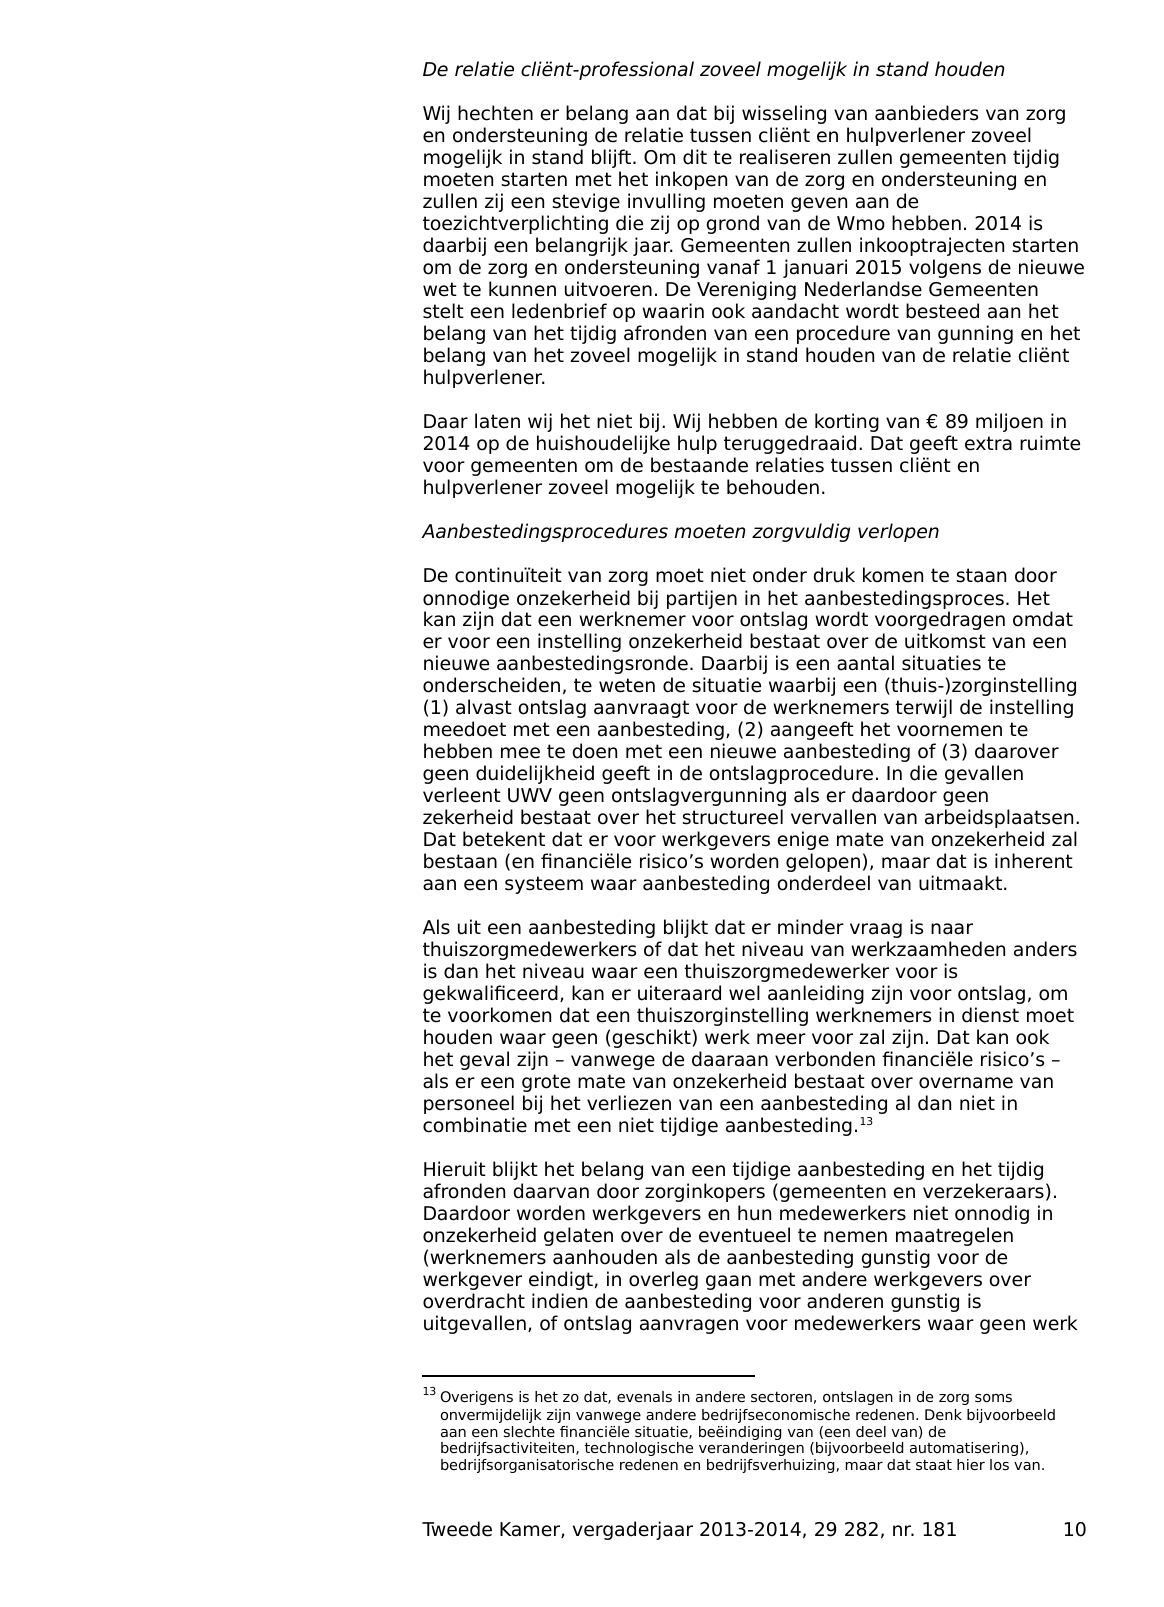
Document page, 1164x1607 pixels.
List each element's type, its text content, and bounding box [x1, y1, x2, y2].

text Overigens is het zo dat, evenals in andere sectoren, ontslagen in de zorg soms onvermijdelijk zijn vanwege andere bedrijfseconomische redenen. Denk bijvoorbeeld aan een slechte financiële situatie, beëindiging van (een deel van) de bedrijfsactiviteiten, technologische veranderingen (bijvoorbeeld automatisering), bedrijfsorganisatorische redenen en bedrijfsverhuizing, maar dat staat hier los van. [422, 1385, 1087, 1474]
subtitle De relatie cliënt-professional zoveel mogelijk in stand houden [422, 59, 1087, 81]
text De continuïteit van zorg moet niet onder druk komen te staan door onnodige onzekerheid bij partijen in het aanbestedingsproces. Het kan zijn dat een werknemer voor ontslag wordt voorgedragen omdat er voor een instelling onzekerheid bestaat over de uitkomst van een nieuwe aanbestedingsronde. Daarbij is een aantal situaties te onderscheiden, te weten de situatie waarbij een (thuis-)zorginstelling (1) alvast ontslag aanvraagt voor de werknemers terwijl de instelling meedoet met een aanbesteding, (2) aangeeft het voornemen te hebben mee te doen met een nieuwe aanbesteding of (3) daarover geen duidelijkheid geeft in de ontslagprocedure. In die gevallen verleent UWV geen ontslagvergunning als er daardoor geen zekerheid bestaat over het structureel vervallen van arbeidsplaatsen. Dat betekent dat er voor werkgevers enige mate van onzekerheid zal bestaan (en financiële risico’s worden gelopen), maar dat is inherent aan een systeem waar aanbesteding onderdeel van uitmaakt. [422, 565, 1087, 895]
text Als uit een aanbesteding blijkt dat er minder vraag is naar thuiszorgmedewerkers of dat het niveau van werkzaamheden anders is dan het niveau waar een thuiszorgmedewerker voor is gekwalificeerd, kan er uiteraard wel aanleiding zijn voor ontslag, om te voorkomen dat een thuiszorginstelling werknemers in dienst moet houden waar geen (geschikt) werk meer voor zal zijn. Dat kan ook het geval zijn – vanwege de daaraan verbonden financiële risico’s – als er een grote mate van onzekerheid bestaat over overname van personeel bij het verliezen van een aanbesteding al dan niet in combinatie met een niet tijdige aanbesteding. [422, 917, 1087, 1137]
text Wij hechten er belang aan dat bij wisseling van aanbieders van zorg en ondersteuning de relatie tussen cliënt en hulpverlener zoveel mogelijk in stand blijft. Om dit te realiseren zullen gemeenten tijdig moeten starten met het inkopen van de zorg en ondersteuning en zullen zij een stevige invulling moeten geven aan de toezichtverplichting die zij op grond van de Wmo hebben. 2014 is daarbij een belangrijk jaar. Gemeenten zullen inkooptrajecten starten om de zorg en ondersteuning vanaf 1 januari 2015 volgens de nieuwe wet te kunnen uitvoeren. De Vereniging Nederlandse Gemeenten stelt een ledenbrief op waarin ook aandacht wordt besteed aan het belang van het tijdig afronden van een procedure van gunning en het belang van het zoveel mogelijk in stand houden van de relatie cliënt hulpverlener. [422, 103, 1087, 389]
text Daar laten wij het niet bij. Wij hebben de korting van € 89 miljoen in 2014 op de huishoudelijke hulp teruggedraaid. Dat geeft extra ruimte voor gemeenten om de bestaande relaties tussen cliënt en hulpverlener zoveel mogelijk te behouden. [422, 411, 1087, 499]
subtitle Aanbestedingsprocedures moeten zorgvuldig verlopen [422, 521, 1087, 543]
text Hieruit blijkt het belang van een tijdige aanbesteding en het tijdig afronden daarvan door zorginkopers (gemeenten en verzekeraars). Daardoor worden werkgevers en hun medewerkers niet onnodig in onzekerheid gelaten over de eventueel te nemen maatregelen (werknemers aanhouden als de aanbesteding gunstig voor de werkgever eindigt, in overleg gaan met andere werkgevers over overdracht indien de aanbesteding voor anderen gunstig is uitgevallen, of ontslag aanvragen voor medewerkers waar geen werk [422, 1159, 1087, 1335]
